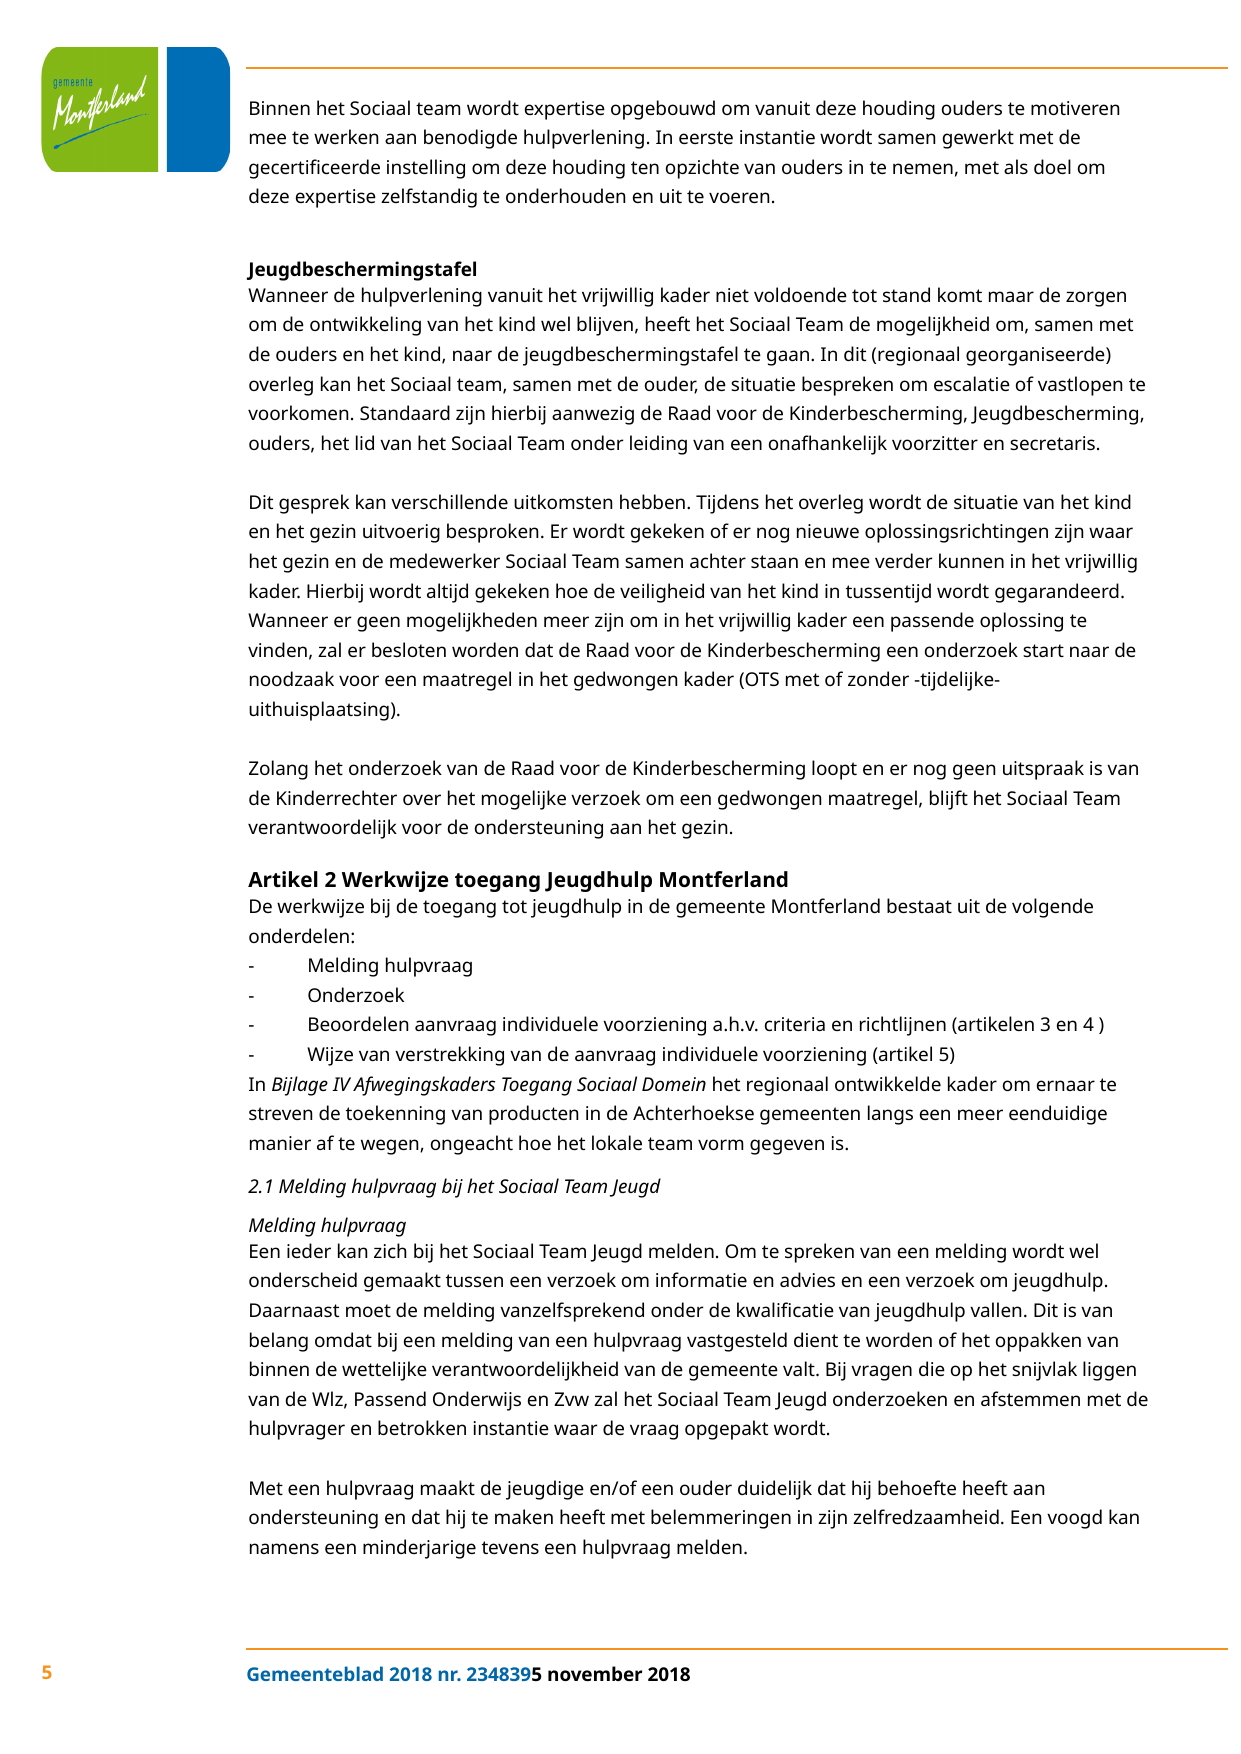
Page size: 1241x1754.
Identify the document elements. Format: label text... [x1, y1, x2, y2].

text Binnen het Sociaal team wordt expertise opgebouwd om vanuit deze houding ouders te motiveren mee te werken aan benodigde hulpverlening. In eerste instantie wordt samen gewerkt met de gecertificeerde instelling om deze houding ten opzichte van ouders in te nemen, met als doel om deze expertise zelfstandig te onderhouden en uit te voeren. [248, 95, 1152, 209]
list Onderzoek [248, 982, 1152, 1008]
text 2.1 Melding hulpvraag bij het Sociaal Team Jeugd [248, 1173, 1152, 1199]
text Dit gesprek kan verschillende uitkomsten hebben. Tijdens het overleg wordt de situatie van het kind en het gezin uitvoerig besproken. Er wordt gekeken of er nog nieuwe oplossingsrichtingen zijn waar het gezin en de medewerker Sociaal Team samen achter staan en mee verder kunnen in het vrijwillig kader. Hierbij wordt altijd gekeken hoe de veiligheid van het kind in tussentijd wordt gegarandeerd. Wanneer er geen mogelijkheden meer zijn om in het vrijwillig kader een passende oplossing te vinden, zal er besloten worden dat de Raad voor de Kinderbescherming een onderzoek start naar de noodzaak voor een maatregel in het gedwongen kader (OTS met of zonder -tijdelijke- uithuisplaatsing). [248, 489, 1152, 722]
text Een ieder kan zich bij het Sociaal Team Jeugd melden. Om te spreken van een melding wordt wel onderscheid gemaakt tussen een verzoek om informatie en advies en een verzoek om jeugdhulp. Daarnaast moet de melding vanzelfsprekend onder de kwalificatie van jeugdhulp vallen. Dit is van belang omdat bij een melding van een hulpvraag vastgesteld dient te worden of het oppakken van binnen de wettelijke verantwoordelijkheid van de gemeente valt. Bij vragen die op het snijvlak liggen van de Wlz, Passend Onderwijs en Zvw zal het Sociaal Team Jeugd onderzoeken en afstemmen met de hulpvrager en betrokken instantie waar de vraag opgepakt wordt. [248, 1238, 1152, 1441]
text In Bijlage IV Afwegingskaders Toegang Sociaal Domein het regionaal ontwikkelde kader om ernaar te streven de toekenning van producten in de Achterhoekse gemeenten langs een meer eenduidige manier af te wegen, ongeacht hoe het lokale team vorm gegeven is. [248, 1071, 1152, 1156]
text Jeugdbeschermingstafel [248, 256, 1152, 282]
picture [41, 47, 231, 172]
list Wijze van verstrekking van de aanvraag individuele voorziening (artikel 5) [248, 1041, 1152, 1067]
text De werkwijze bij de toegang tot jeugdhulp in de gemeente Montferland bestaat uit de volgende onderdelen: [248, 893, 1152, 949]
text Melding hulpvraag [248, 1212, 1152, 1238]
text Artikel 2 Werkwijze toegang Jeugdhulp Montferland [248, 865, 1152, 893]
text Wanneer de hulpverlening vanuit het vrijwillig kader niet voldoende tot stand komt maar de zorgen om de ontwikkeling van het kind wel blijven, heeft het Sociaal Team de mogelijkheid om, samen met de ouders en het kind, naar de jeugdbeschermingstafel te gaan. In dit (regionaal georganiseerde) overleg kan het Sociaal team, samen met de ouder, de situatie bespreken om escalatie of vastlopen te voorkomen. Standaard zijn hierbij aanwezig de Raad voor de Kinderbescherming, Jeugdbescherming, ouders, het lid van het Sociaal Team onder leiding van een onafhankelijk voorzitter en secretaris. [248, 282, 1152, 456]
text Met een hulpvraag maakt de jeugdige en/of een ouder duidelijk dat hij behoefte heeft aan ondersteuning en dat hij te maken heeft met belemmeringen in zijn zelfredzaamheid. Een voogd kan namens een minderjarige tevens een hulpvraag melden. [248, 1475, 1152, 1560]
list Melding hulpvraag [248, 952, 1152, 978]
text Zolang het onderzoek van de Raad voor de Kinderbescherming loopt en er nog geen uitspraak is van de Kinderrechter over het mogelijke verzoek om een gedwongen maatregel, blijft het Sociaal Team verantwoordelijk voor de ondersteuning aan het gezin. [248, 755, 1152, 840]
list Beoordelen aanvraag individuele voorziening a.h.v. criteria en richtlijnen (artikelen 3 en 4 ) [248, 1012, 1152, 1037]
